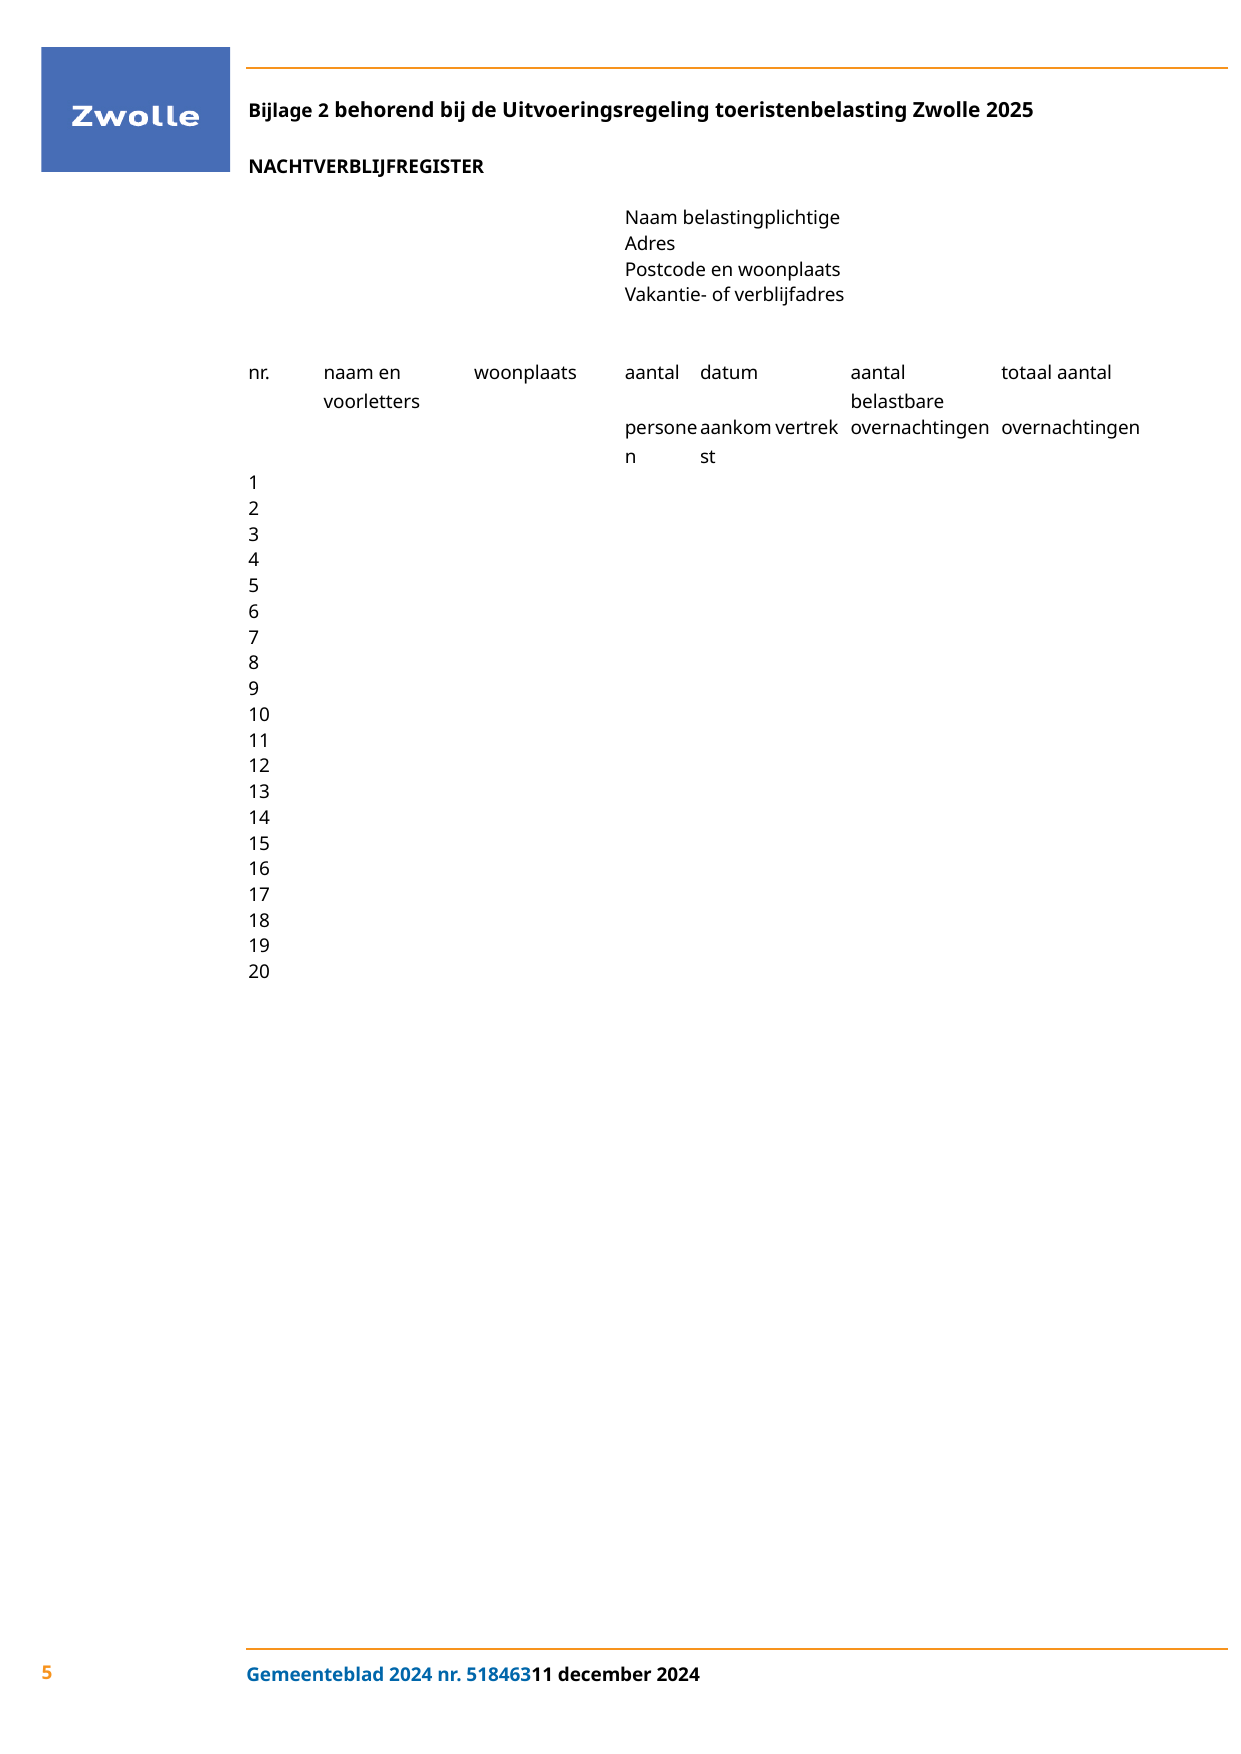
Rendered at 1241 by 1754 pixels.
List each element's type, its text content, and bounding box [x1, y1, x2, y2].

table_cell [775, 598, 850, 624]
table_cell [625, 650, 700, 675]
table_cell [1076, 650, 1152, 675]
table_cell [323, 778, 398, 804]
table_cell [926, 855, 1001, 881]
table_header [775, 153, 850, 179]
table_cell [1076, 598, 1152, 624]
table_cell [1076, 907, 1152, 933]
table_cell [399, 573, 474, 598]
table_cell [775, 573, 850, 598]
table_cell [549, 701, 624, 727]
table_cell [775, 521, 850, 547]
table_cell [399, 907, 474, 933]
table_cell [850, 830, 926, 855]
table_cell [775, 753, 850, 778]
table_cell [549, 881, 624, 907]
table_cell [775, 984, 850, 1010]
table_cell [399, 308, 474, 333]
table_cell [1001, 495, 1076, 521]
table_cell 11 [248, 727, 323, 752]
table_cell [399, 830, 474, 855]
table_cell [399, 958, 474, 984]
table_cell [399, 333, 474, 359]
table_cell [926, 282, 1001, 307]
table_cell [549, 675, 624, 701]
table_cell naam en voorletters [323, 359, 474, 414]
table_cell [625, 675, 700, 701]
table_cell [850, 958, 926, 984]
table_cell [549, 958, 624, 984]
table_cell [926, 495, 1001, 521]
table_cell [1001, 907, 1076, 933]
table_cell [399, 778, 474, 804]
table_cell [474, 521, 549, 547]
table_cell [474, 933, 549, 958]
table_cell [549, 933, 624, 958]
table_cell vertrek [775, 414, 850, 469]
table_cell overnachtingen [1001, 414, 1152, 469]
table_header [549, 153, 624, 179]
table_cell [549, 230, 624, 256]
table_cell [700, 470, 775, 495]
table_cell [549, 470, 624, 495]
table_cell [700, 701, 775, 727]
table_cell [625, 753, 700, 778]
table_cell [474, 573, 549, 598]
table_cell [700, 308, 775, 333]
table_cell [926, 778, 1001, 804]
table_cell [323, 547, 398, 572]
text Bijlage 2 behorend bij de Uitvoeringsregeling toeristenbelasting Zwolle 2025 [248, 95, 1152, 123]
table_cell [323, 598, 398, 624]
table_cell [474, 984, 549, 1010]
table_cell [700, 495, 775, 521]
table_cell [775, 958, 850, 984]
table_cell [700, 804, 775, 830]
table_cell [850, 624, 926, 649]
table_cell 2 [248, 495, 323, 521]
table_cell [248, 308, 323, 333]
table_cell [399, 650, 474, 675]
table_cell [926, 308, 1001, 333]
table_cell [926, 470, 1001, 495]
table_cell [850, 547, 926, 572]
table_cell [700, 521, 775, 547]
table_cell [248, 256, 323, 282]
table_cell [850, 984, 926, 1010]
table_cell [248, 179, 323, 204]
table_cell [1076, 778, 1152, 804]
table_cell [323, 256, 398, 282]
table_cell [399, 598, 474, 624]
table_header [625, 153, 700, 179]
table_cell [625, 598, 700, 624]
table_cell [700, 778, 775, 804]
table_cell [1076, 308, 1152, 333]
table_cell [625, 958, 700, 984]
table_cell [248, 282, 323, 307]
table_cell overnachtingen [850, 414, 1001, 469]
table_cell [775, 333, 850, 359]
table_cell [323, 521, 398, 547]
table_cell [775, 650, 850, 675]
table_cell [323, 958, 398, 984]
table_cell [1001, 598, 1076, 624]
table_cell [775, 855, 850, 881]
table_cell [399, 804, 474, 830]
table_cell [625, 179, 700, 204]
table_cell [926, 205, 1001, 230]
table_cell [775, 701, 850, 727]
table_cell [625, 333, 700, 359]
table_cell [625, 778, 700, 804]
table_cell [850, 701, 926, 727]
table_cell [850, 205, 926, 230]
table_cell [1076, 984, 1152, 1010]
table_cell [399, 855, 474, 881]
table_cell [625, 984, 700, 1010]
table_header [926, 153, 1001, 179]
table_cell 3 [248, 521, 323, 547]
table_cell [775, 624, 850, 649]
table_cell [850, 650, 926, 675]
table_cell [775, 933, 850, 958]
table_cell [926, 650, 1001, 675]
table_cell [700, 333, 775, 359]
table_cell [399, 230, 474, 256]
table_cell [474, 256, 549, 282]
table_cell [323, 282, 398, 307]
table_cell [248, 205, 323, 230]
table_cell [1076, 675, 1152, 701]
table_cell [1001, 933, 1076, 958]
table_cell [1001, 179, 1076, 204]
table_cell [323, 495, 398, 521]
table_cell Adres [625, 230, 700, 256]
table_cell [1001, 675, 1076, 701]
table_cell [1076, 333, 1152, 359]
table_cell [399, 205, 474, 230]
table_cell [775, 727, 850, 752]
table_cell [625, 573, 700, 598]
table_cell [1001, 830, 1076, 855]
table_cell [926, 179, 1001, 204]
table_cell 10 [248, 701, 323, 727]
table_cell [926, 907, 1001, 933]
table_cell [625, 701, 700, 727]
table_cell [850, 573, 926, 598]
table_cell [323, 727, 398, 752]
table_cell [850, 907, 926, 933]
table_cell [1001, 701, 1076, 727]
table_cell [1001, 256, 1076, 282]
table_cell [323, 179, 398, 204]
table_cell 4 [248, 547, 323, 572]
table_cell woonplaats [474, 359, 624, 414]
table_cell [399, 701, 474, 727]
table_cell [1076, 230, 1152, 256]
table_cell [323, 230, 398, 256]
table_cell [1001, 650, 1076, 675]
table_cell [850, 855, 926, 881]
table_cell [323, 675, 398, 701]
table_cell [323, 333, 398, 359]
table_cell [926, 598, 1001, 624]
table_cell [1001, 984, 1076, 1010]
table_cell [1076, 881, 1152, 907]
table_cell [549, 308, 624, 333]
table_cell [775, 308, 850, 333]
table_cell [248, 984, 323, 1010]
table_cell [399, 282, 474, 307]
table_cell [850, 495, 926, 521]
table_cell [248, 414, 323, 469]
table_cell [474, 830, 549, 855]
table_cell [323, 573, 398, 598]
table_cell Naam belastingplichtige [625, 205, 850, 230]
table_cell [850, 230, 926, 256]
table_cell aantal belastbare [850, 359, 1001, 414]
table_cell [474, 804, 549, 830]
table_cell [850, 256, 926, 282]
table_cell [850, 753, 926, 778]
table_cell 15 [248, 830, 323, 855]
table_cell [474, 650, 549, 675]
table_cell [700, 675, 775, 701]
table_cell [926, 547, 1001, 572]
table_cell [474, 598, 549, 624]
table_cell [1076, 547, 1152, 572]
table_cell [850, 308, 926, 333]
table_cell [323, 414, 398, 469]
table_cell [474, 495, 549, 521]
table_cell [1001, 308, 1076, 333]
table_cell [1076, 470, 1152, 495]
table_cell [549, 205, 624, 230]
table_cell [549, 753, 624, 778]
table_cell [399, 547, 474, 572]
table_cell 14 [248, 804, 323, 830]
table_cell [549, 573, 624, 598]
table_cell [775, 230, 850, 256]
table_cell [399, 256, 474, 282]
table_cell [775, 778, 850, 804]
table_cell [1076, 804, 1152, 830]
table_cell [323, 701, 398, 727]
table_cell [474, 333, 549, 359]
table_cell [549, 414, 624, 469]
table_cell [323, 804, 398, 830]
table_cell [926, 701, 1001, 727]
table_cell [1076, 753, 1152, 778]
table_cell [850, 282, 926, 307]
table_cell 20 [248, 958, 323, 984]
table_cell [1076, 521, 1152, 547]
table_cell datum [700, 359, 850, 414]
table_cell [323, 753, 398, 778]
table_cell [1076, 727, 1152, 752]
table_cell [700, 855, 775, 881]
table_cell [850, 598, 926, 624]
table_cell personen [625, 414, 700, 469]
table_cell [700, 907, 775, 933]
table_cell [474, 778, 549, 804]
table_cell [474, 675, 549, 701]
table_cell [926, 958, 1001, 984]
table_cell [1076, 256, 1152, 282]
table_cell [700, 933, 775, 958]
table_cell 1 [248, 470, 323, 495]
table_cell [700, 830, 775, 855]
table_cell [700, 753, 775, 778]
table_cell [625, 933, 700, 958]
table_cell [549, 855, 624, 881]
table_cell [775, 547, 850, 572]
table_cell [926, 256, 1001, 282]
table_cell [474, 282, 549, 307]
table_cell 12 [248, 753, 323, 778]
table_cell [248, 333, 323, 359]
table_cell 13 [248, 778, 323, 804]
table_cell [323, 308, 398, 333]
table_cell [926, 830, 1001, 855]
table_header [1076, 153, 1152, 179]
table_cell [700, 958, 775, 984]
table_cell [248, 230, 323, 256]
table_cell [850, 804, 926, 830]
table_cell [323, 650, 398, 675]
table_cell [399, 984, 474, 1010]
table_cell 17 [248, 881, 323, 907]
table_cell [1076, 855, 1152, 881]
table_cell [474, 727, 549, 752]
table_cell [926, 675, 1001, 701]
table_cell [549, 804, 624, 830]
table_cell [1076, 573, 1152, 598]
table_cell [549, 179, 624, 204]
table_cell [399, 753, 474, 778]
table_cell [1001, 624, 1076, 649]
table_cell aankomst [700, 414, 775, 469]
table_cell [775, 495, 850, 521]
table_cell [926, 881, 1001, 907]
table_cell [775, 830, 850, 855]
table_cell [700, 598, 775, 624]
table_cell [625, 308, 700, 333]
table_cell [474, 624, 549, 649]
table_cell [850, 727, 926, 752]
table_cell [1001, 753, 1076, 778]
table_cell [700, 179, 775, 204]
table_cell [474, 414, 549, 469]
table_cell [625, 855, 700, 881]
table_cell [549, 778, 624, 804]
table_cell [700, 624, 775, 649]
table_cell [1001, 881, 1076, 907]
table_cell 16 [248, 855, 323, 881]
table_cell 6 [248, 598, 323, 624]
table_cell [1076, 205, 1152, 230]
table_cell [850, 778, 926, 804]
table_cell [323, 933, 398, 958]
table_cell [549, 830, 624, 855]
table_cell [1001, 205, 1076, 230]
table_cell [625, 727, 700, 752]
table_cell [399, 179, 474, 204]
table_cell [323, 830, 398, 855]
table_cell [549, 256, 624, 282]
table_cell [399, 495, 474, 521]
table_cell [775, 804, 850, 830]
table_cell [625, 830, 700, 855]
table_cell [474, 205, 549, 230]
table_cell [700, 881, 775, 907]
table_cell [775, 470, 850, 495]
table_cell 19 [248, 933, 323, 958]
table_cell [926, 933, 1001, 958]
table_cell [474, 958, 549, 984]
table_cell [1001, 547, 1076, 572]
table_cell [323, 205, 398, 230]
table_cell [1001, 282, 1076, 307]
table_cell [700, 984, 775, 1010]
table_cell [1001, 230, 1076, 256]
table_cell [399, 933, 474, 958]
table_cell [625, 470, 700, 495]
table_cell [700, 727, 775, 752]
table_cell [1076, 958, 1152, 984]
table_header [1001, 153, 1076, 179]
table_cell [323, 855, 398, 881]
table_cell [926, 727, 1001, 752]
table_cell [1001, 333, 1076, 359]
table_cell [1001, 470, 1076, 495]
table_cell [926, 230, 1001, 256]
table_cell [1001, 521, 1076, 547]
table_cell [549, 650, 624, 675]
table_cell [625, 907, 700, 933]
table_cell [1001, 573, 1076, 598]
table_cell [323, 624, 398, 649]
table_cell totaal aantal [1001, 359, 1152, 414]
table_cell [474, 547, 549, 572]
table_cell [625, 881, 700, 907]
table_cell [700, 650, 775, 675]
table_cell [549, 984, 624, 1010]
table_cell [474, 230, 549, 256]
table_cell [775, 179, 850, 204]
table_cell [1076, 282, 1152, 307]
table_cell [549, 495, 624, 521]
table_cell [1001, 804, 1076, 830]
table_cell [399, 470, 474, 495]
table_cell [850, 933, 926, 958]
table_cell [1076, 701, 1152, 727]
table_cell [1076, 495, 1152, 521]
table_cell [1001, 958, 1076, 984]
table_cell [850, 675, 926, 701]
table_cell [775, 881, 850, 907]
table_cell [474, 179, 549, 204]
table_cell [323, 470, 398, 495]
table_cell [474, 470, 549, 495]
table_header [700, 153, 775, 179]
table_cell [399, 881, 474, 907]
table_cell [926, 753, 1001, 778]
table_cell 5 [248, 573, 323, 598]
table_cell [1076, 933, 1152, 958]
table_cell [926, 624, 1001, 649]
picture [41, 47, 231, 172]
table_cell [549, 907, 624, 933]
table_cell nr. [248, 359, 323, 414]
table_cell [323, 881, 398, 907]
table_cell [399, 624, 474, 649]
table_cell [850, 179, 926, 204]
table_cell [700, 547, 775, 572]
table_cell 7 [248, 624, 323, 649]
table_cell [549, 333, 624, 359]
table_cell [926, 984, 1001, 1010]
table_cell [625, 547, 700, 572]
table_cell [926, 804, 1001, 830]
table_cell [323, 984, 398, 1010]
table_cell [1001, 727, 1076, 752]
table_cell [399, 414, 474, 469]
table_cell [549, 624, 624, 649]
table_cell [474, 881, 549, 907]
table_cell [474, 855, 549, 881]
table_cell [700, 230, 775, 256]
table_cell [775, 675, 850, 701]
table_cell [1001, 778, 1076, 804]
table_cell 8 [248, 650, 323, 675]
table_cell [549, 521, 624, 547]
table_cell Vakantie- of verblijfadres [625, 282, 850, 307]
table_header [850, 153, 926, 179]
table_header NACHTVERBLIJFREGISTER [248, 153, 549, 179]
table_cell [1076, 624, 1152, 649]
table_cell [549, 598, 624, 624]
table_cell [1001, 855, 1076, 881]
table_cell [926, 521, 1001, 547]
table_cell [625, 804, 700, 830]
table_cell Postcode en woonplaats [625, 256, 850, 282]
table_cell [700, 573, 775, 598]
table_cell [1076, 179, 1152, 204]
table_cell [926, 333, 1001, 359]
table_cell 9 [248, 675, 323, 701]
table_cell [850, 881, 926, 907]
table_cell [549, 282, 624, 307]
table_cell [474, 907, 549, 933]
table_cell [1076, 830, 1152, 855]
table_cell [549, 727, 624, 752]
table_cell [926, 573, 1001, 598]
table_cell [474, 308, 549, 333]
table_cell aantal [625, 359, 700, 414]
table_cell [474, 701, 549, 727]
table_cell [625, 495, 700, 521]
table_cell [323, 907, 398, 933]
table_cell [474, 753, 549, 778]
table_cell [625, 624, 700, 649]
table_cell [399, 521, 474, 547]
table_cell [399, 675, 474, 701]
table_cell [850, 521, 926, 547]
table_cell [850, 470, 926, 495]
table_cell [549, 547, 624, 572]
table_cell [625, 521, 700, 547]
table_cell [399, 727, 474, 752]
table_cell [850, 333, 926, 359]
table_cell [775, 907, 850, 933]
table_cell 18 [248, 907, 323, 933]
